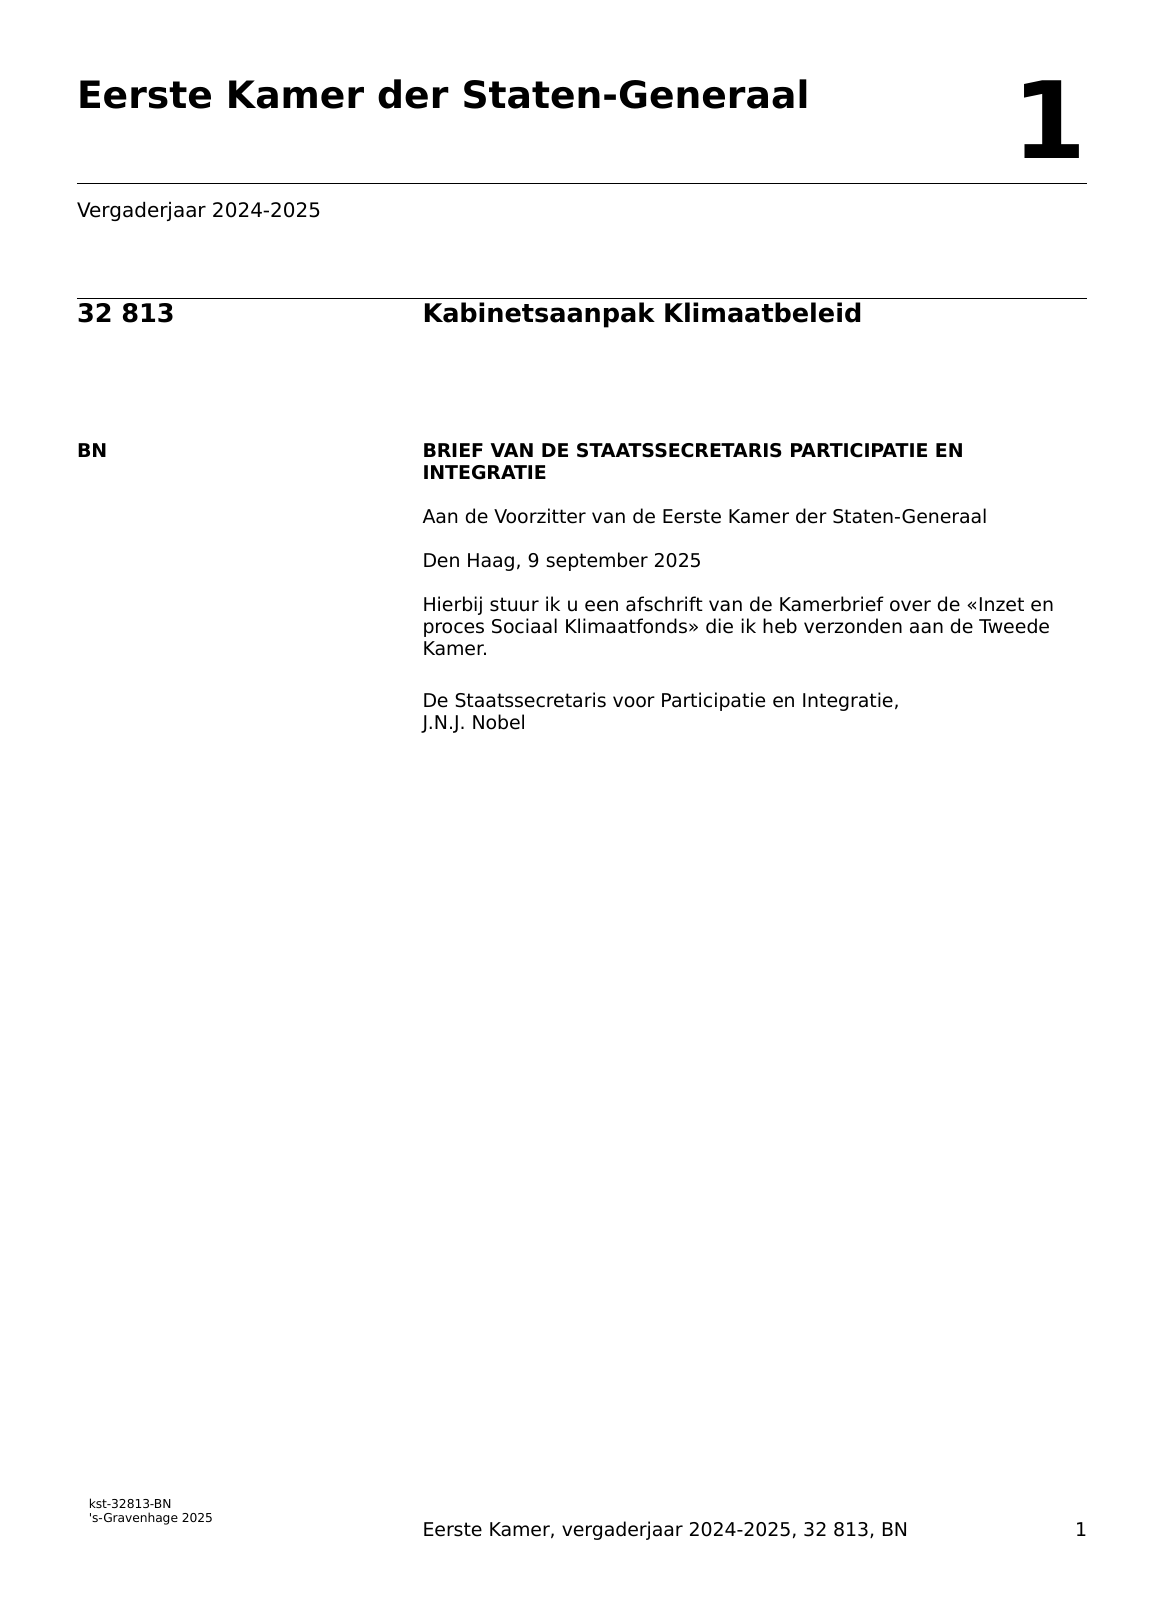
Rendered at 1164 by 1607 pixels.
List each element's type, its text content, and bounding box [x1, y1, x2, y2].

text Aan de Voorzitter van de Eerste Kamer der Staten-Generaal [422, 506, 1087, 528]
text 's-Gravenhage 2025 [88, 1511, 323, 1525]
table_header 1 [886, 59, 1087, 183]
subtitle 32 813 Kabinetsaanpak Klimaatbeleid [77, 299, 1087, 329]
table_header Eerste Kamer der Staten-Generaal [77, 59, 886, 183]
text Den Haag, 9 september 2025 [422, 550, 1087, 572]
subtitle BN BRIEF VAN DE STAATSSECRETARIS PARTICIPATIE EN INTEGRATIE [77, 440, 1087, 484]
text kst-32813-BN [88, 1497, 323, 1511]
text Hierbij stuur ik u een afschrift van de Kamerbrief over de «Inzet en proces Sociaal Klimaatfonds» die ik heb verzonden aan de Tweede Kamer. [422, 594, 1087, 660]
table_cell Vergaderjaar 2024-2025 [77, 184, 1087, 298]
text De Staatssecretaris voor Participatie en Integratie, J.N.J. Nobel [422, 690, 1087, 734]
